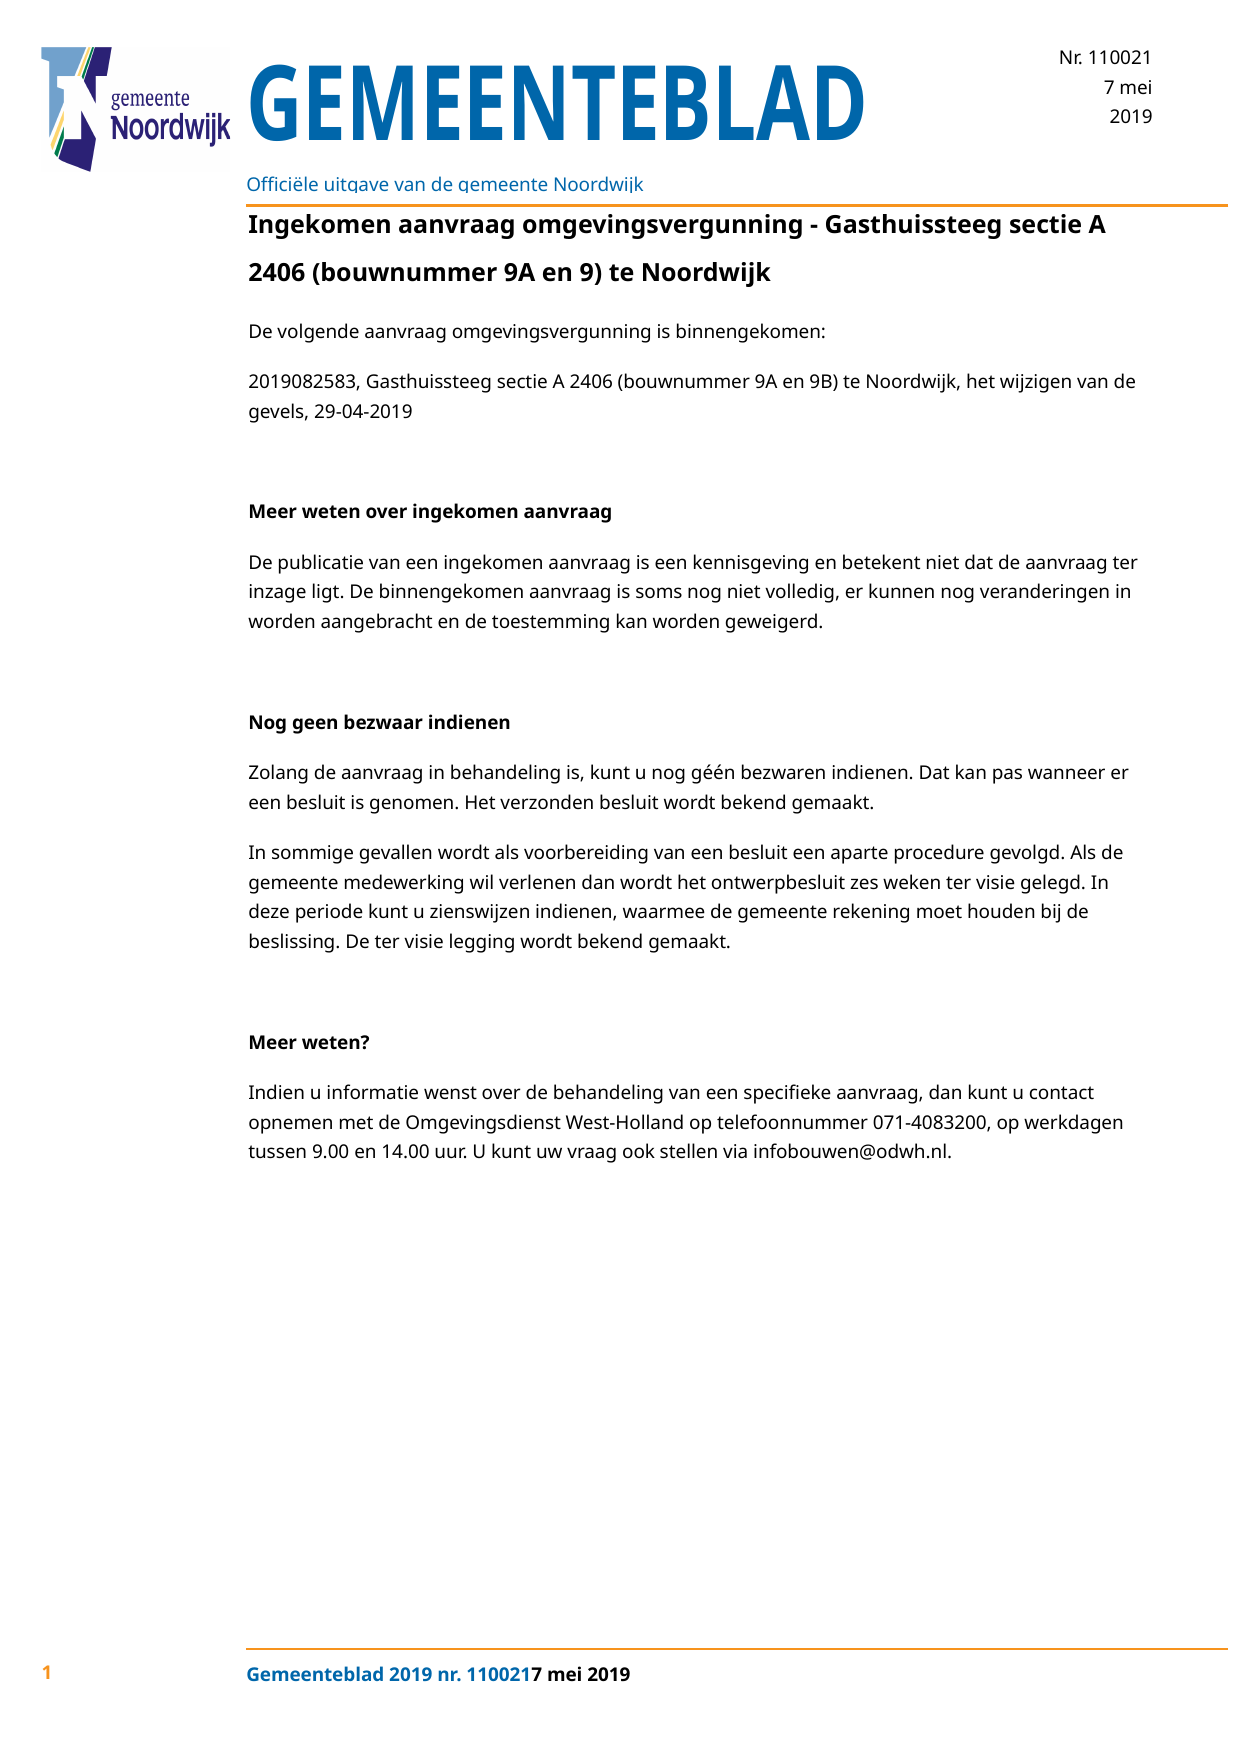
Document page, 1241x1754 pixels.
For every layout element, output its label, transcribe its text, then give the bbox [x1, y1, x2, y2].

text Meer weten? [248, 1029, 1152, 1055]
text Nog geen bezwaar indienen [248, 709, 1152, 735]
text De publicatie van een ingekomen aanvraag is een kennisgeving en betekent niet dat de aanvraag ter inzage ligt. De binnengekomen aanvraag is soms nog niet volledig, er kunnen nog veranderingen in worden aangebracht en de toestemming kan worden geweigerd. [248, 549, 1152, 634]
text In sommige gevallen wordt als voorbereiding van een besluit een aparte procedure gevolgd. Als de gemeente medewerking wil verlenen dan wordt het ontwerpbesluit zes weken ter visie gelegd. In deze periode kunt u zienswijzen indienen, waarmee de gemeente rekening moet houden bij de beslissing. De ter visie legging wordt bekend gemaakt. [248, 839, 1152, 954]
text De volgende aanvraag omgevingsvergunning is binnengekomen: [248, 318, 1152, 344]
text Indien u informatie wenst over de behandeling van een specifieke aanvraag, dan kunt u contact opnemen met de Omgevingsdienst West-Holland op telefoonnummer 071-4083200, op werkdagen tussen 9.00 en 14.00 uur. U kunt uw vraag ook stellen via infobouwen@odwh.nl. [248, 1079, 1152, 1164]
text Ingekomen aanvraag omgevingsvergunning - Gasthuissteeg sectie A 2406 (bouwnummer 9A en 9) te Noordwijk [248, 207, 1152, 288]
text Meer weten over ingekomen aanvraag [248, 499, 1152, 524]
text 2019082583, Gasthuissteeg sectie A 2406 (bouwnummer 9A en 9B) te Noordwijk, het wijzigen van de gevels, 29-04-2019 [248, 368, 1152, 424]
text Zolang de aanvraag in behandeling is, kunt u nog géén bezwaren indienen. Dat kan pas wanneer er een besluit is genomen. Het verzonden besluit wordt bekend gemaakt. [248, 759, 1152, 815]
picture [41, 47, 231, 172]
